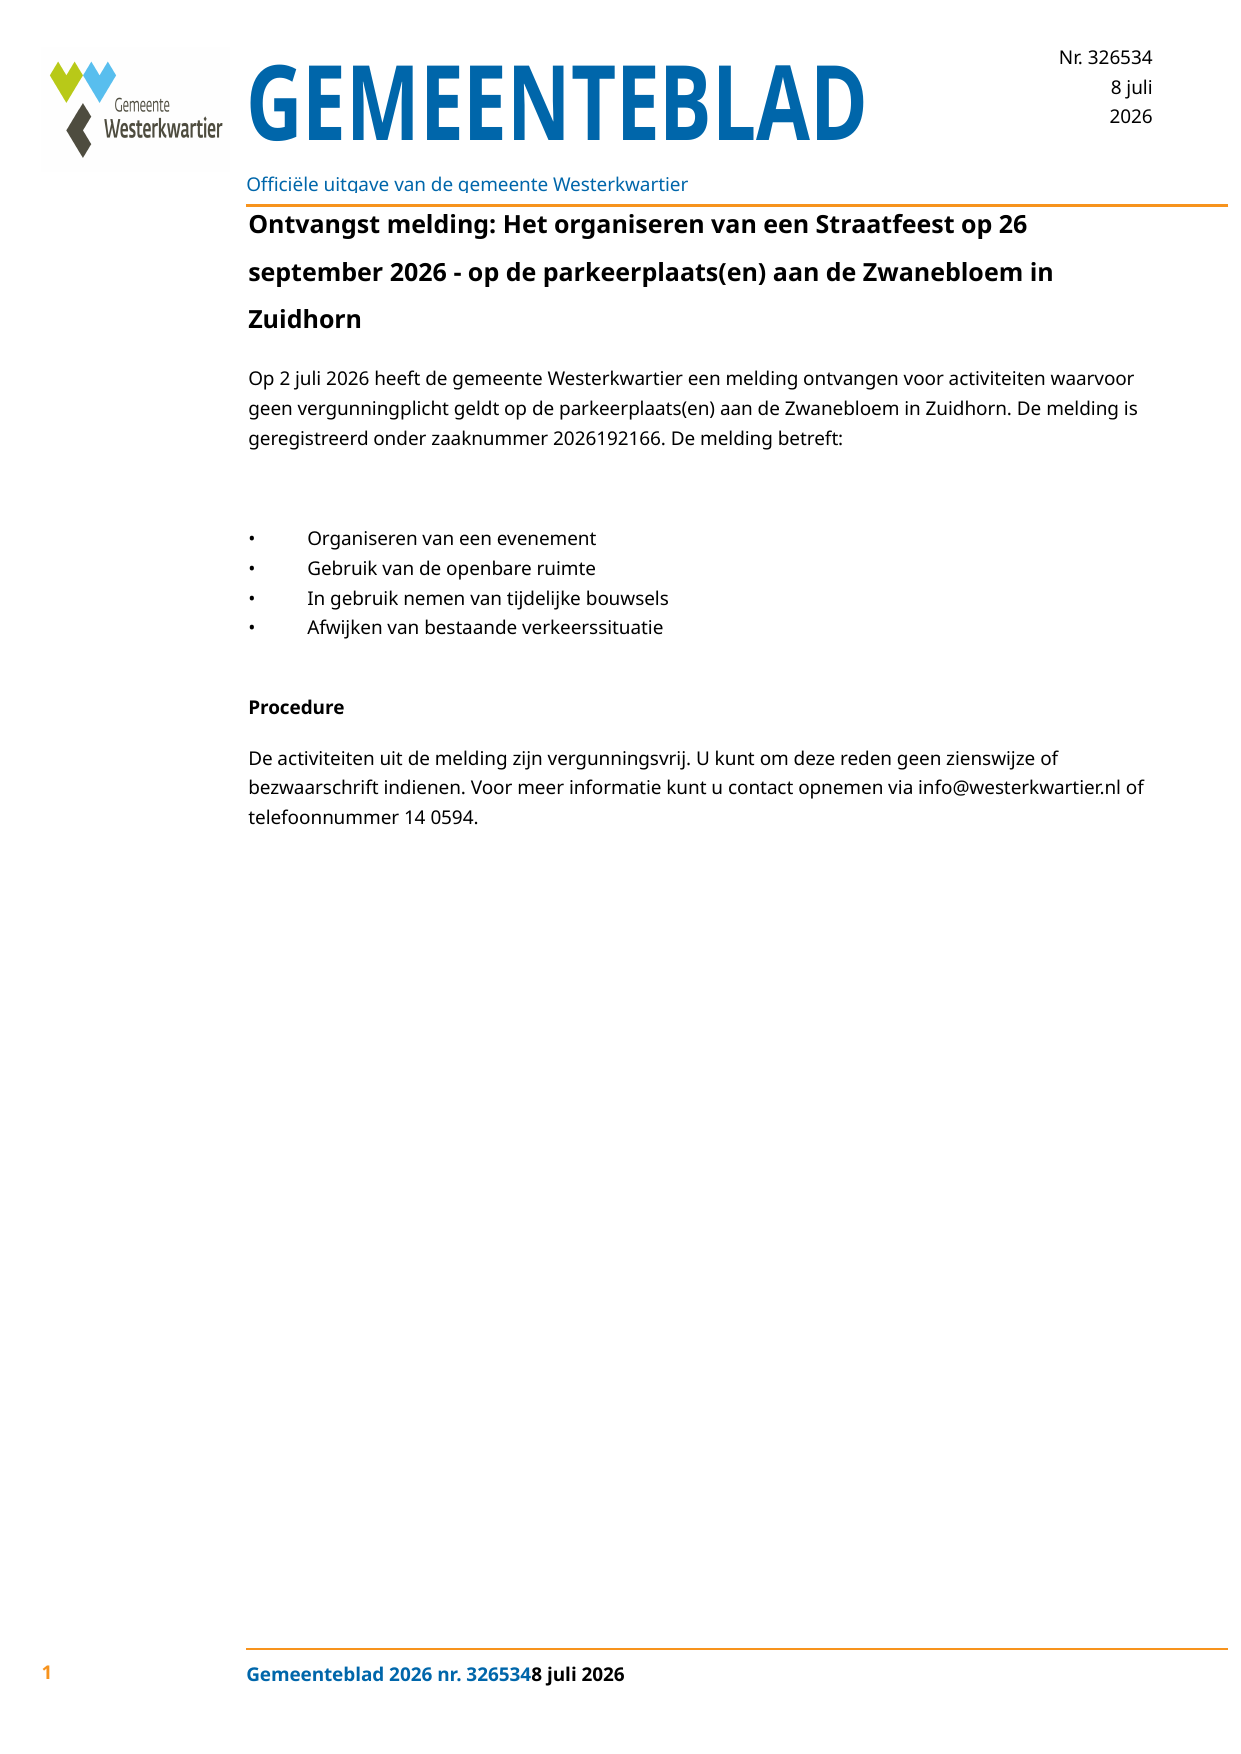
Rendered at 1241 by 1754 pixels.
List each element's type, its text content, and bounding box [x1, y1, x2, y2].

list Afwijken van bestaande verkeerssituatie [248, 614, 1152, 640]
list In gebruik nemen van tijdelijke bouwsels [248, 585, 1152, 610]
picture [41, 47, 231, 172]
text Op 2 juli 2026 heeft de gemeente Westerkwartier een melding ontvangen voor activiteiten waarvoor geen vergunningplicht geldt op de parkeerplaats(en) aan de Zwanebloem in Zuidhorn. De melding is geregistreerd onder zaaknummer 2026192166. De melding betreft: [248, 366, 1152, 450]
list Gebruik van de openbare ruimte [248, 555, 1152, 581]
text De activiteiten uit de melding zijn vergunningsvrij. U kunt om deze reden geen zienswijze of bezwaarschrift indienen. Voor meer informatie kunt u contact opnemen via info@westerkwartier.nl of telefoonnummer 14 0594. [248, 745, 1152, 829]
list Organiseren van een evenement [248, 526, 1152, 551]
text Ontvangst melding: Het organiseren van een Straatfeest op 26 september 2026 - op de parkeerplaats(en) aan de Zwanebloem in Zuidhorn [248, 207, 1152, 336]
text Procedure [248, 694, 1152, 720]
